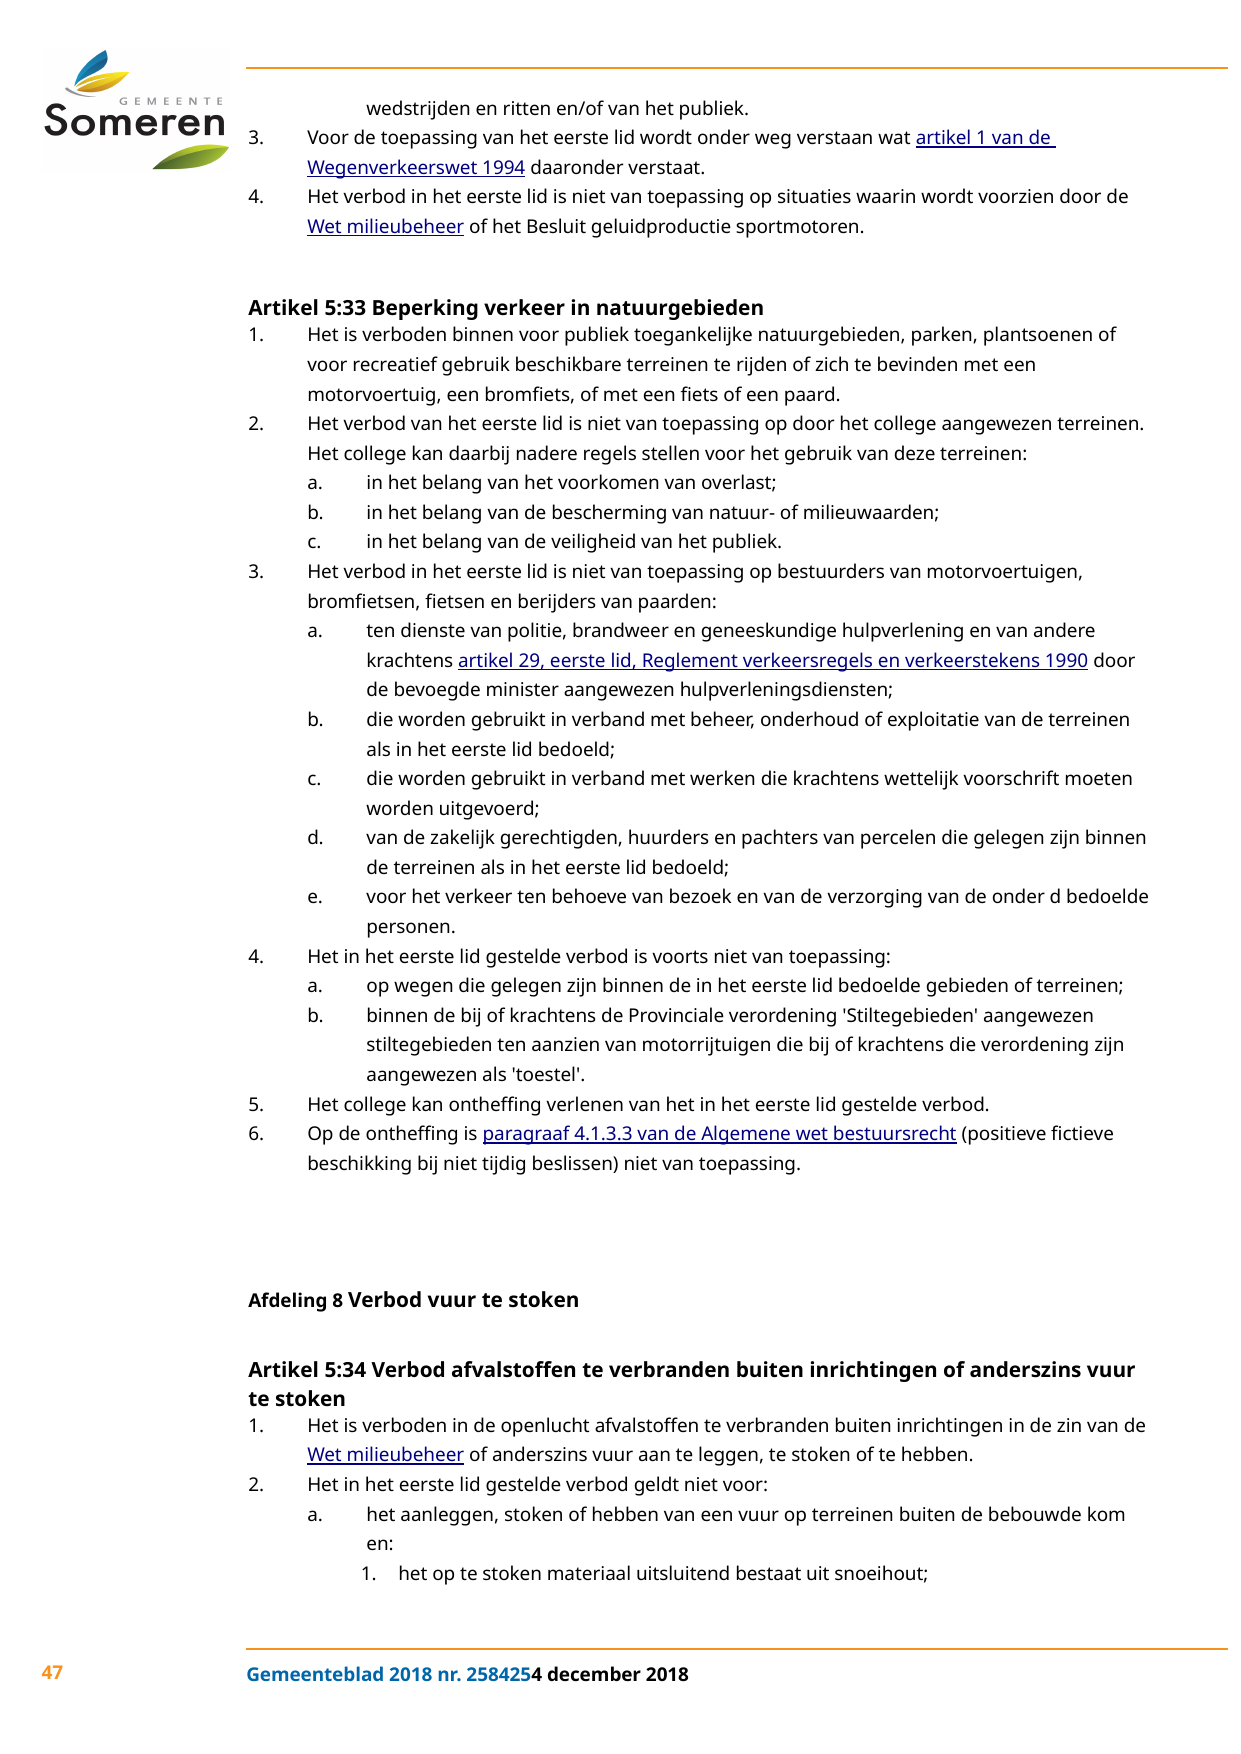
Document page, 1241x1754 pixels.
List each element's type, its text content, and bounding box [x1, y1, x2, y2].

list Het verbod van het eerste lid is niet van toepassing op door het college aangewezen terreinen. Het college kan daarbij nadere regels stellen voor het gebruik van deze terreinen: [248, 410, 1152, 466]
list het aanleggen, stoken of hebben van een vuur op terreinen buiten de bebouwde kom en: [307, 1501, 1152, 1556]
list op wegen die gelegen zijn binnen de in het eerste lid bedoelde gebieden of terreinen; [307, 972, 1152, 998]
list het op te stoken materiaal uitsluitend bestaat uit snoeihout; [361, 1560, 1152, 1586]
list Op de ontheffing is paragraaf 4.1.3.3 van de Algemene wet bestuursrecht (positieve fictieve beschikking bij niet tijdig beslissen) niet van toepassing. [248, 1120, 1152, 1176]
list voor het verkeer ten behoeve van bezoek en van de verzorging van de onder d bedoelde personen. [307, 884, 1152, 939]
list Het college kan ontheffing verlenen van het in het eerste lid gestelde verbod. [248, 1091, 1152, 1116]
text Artikel 5:34 Verbod afvalstoffen te verbranden buiten inrichtingen of anderszins vuur te stoken [248, 1355, 1152, 1412]
list Voor de toepassing van het eerste lid wordt onder weg verstaan wat artikel 1 van de Wegenverkeerswet 1994 daaronder verstaat. [248, 124, 1152, 180]
list binnen de bij of krachtens de Provinciale verordening 'Stiltegebieden' aangewezen stiltegebieden ten aanzien van motorrijtuigen die bij of krachtens die verordening zijn aangewezen als 'toestel'. [307, 1002, 1152, 1087]
list Het verbod in het eerste lid is niet van toepassing op bestuurders van motorvoertuigen, bromfietsen, fietsen en berijders van paarden: [248, 558, 1152, 613]
list Het in het eerste lid gestelde verbod is voorts niet van toepassing: [248, 943, 1152, 968]
text Artikel 5:33 Beperking verkeer in natuurgebieden [248, 293, 1152, 322]
list Het verbod in het eerste lid is niet van toepassing op situaties waarin wordt voorzien door de Wet milieubeheer of het Besluit geluidproductie sportmotoren. [248, 183, 1152, 239]
list die worden gebruikt in verband met werken die krachtens wettelijk voorschrift moeten worden uitgevoerd; [307, 765, 1152, 821]
list die worden gebruikt in verband met beheer, onderhoud of exploitatie van de terreinen als in het eerste lid bedoeld; [307, 706, 1152, 761]
text Afdeling 8 Verbod vuur te stoken [248, 1285, 1152, 1314]
list in het belang van de veiligheid van het publiek. [307, 529, 1152, 554]
list Het is verboden in de openlucht afvalstoffen te verbranden buiten inrichtingen in de zin van de Wet milieubeheer of anderszins vuur aan te leggen, te stoken of te hebben. [248, 1412, 1152, 1467]
list wedstrijden en ritten en/of van het publiek. [307, 95, 1152, 121]
picture [41, 47, 231, 172]
list Het in het eerste lid gestelde verbod geldt niet voor: [248, 1471, 1152, 1497]
list in het belang van de bescherming van natuur- of milieuwaarden; [307, 499, 1152, 525]
list ten dienste van politie, brandweer en geneeskundige hulpverlening en van andere krachtens artikel 29, eerste lid, Reglement verkeersregels en verkeerstekens 1990 door de bevoegde minister aangewezen hulpverleningsdiensten; [307, 617, 1152, 702]
list van de zakelijk gerechtigden, huurders en pachters van percelen die gelegen zijn binnen de terreinen als in het eerste lid bedoeld; [307, 824, 1152, 880]
list in het belang van het voorkomen van overlast; [307, 469, 1152, 495]
list Het is verboden binnen voor publiek toegankelijke natuurgebieden, parken, plantsoenen of voor recreatief gebruik beschikbare terreinen te rijden of zich te bevinden met een motorvoertuig, een bromfiets, of met een fiets of een paard. [248, 322, 1152, 406]
